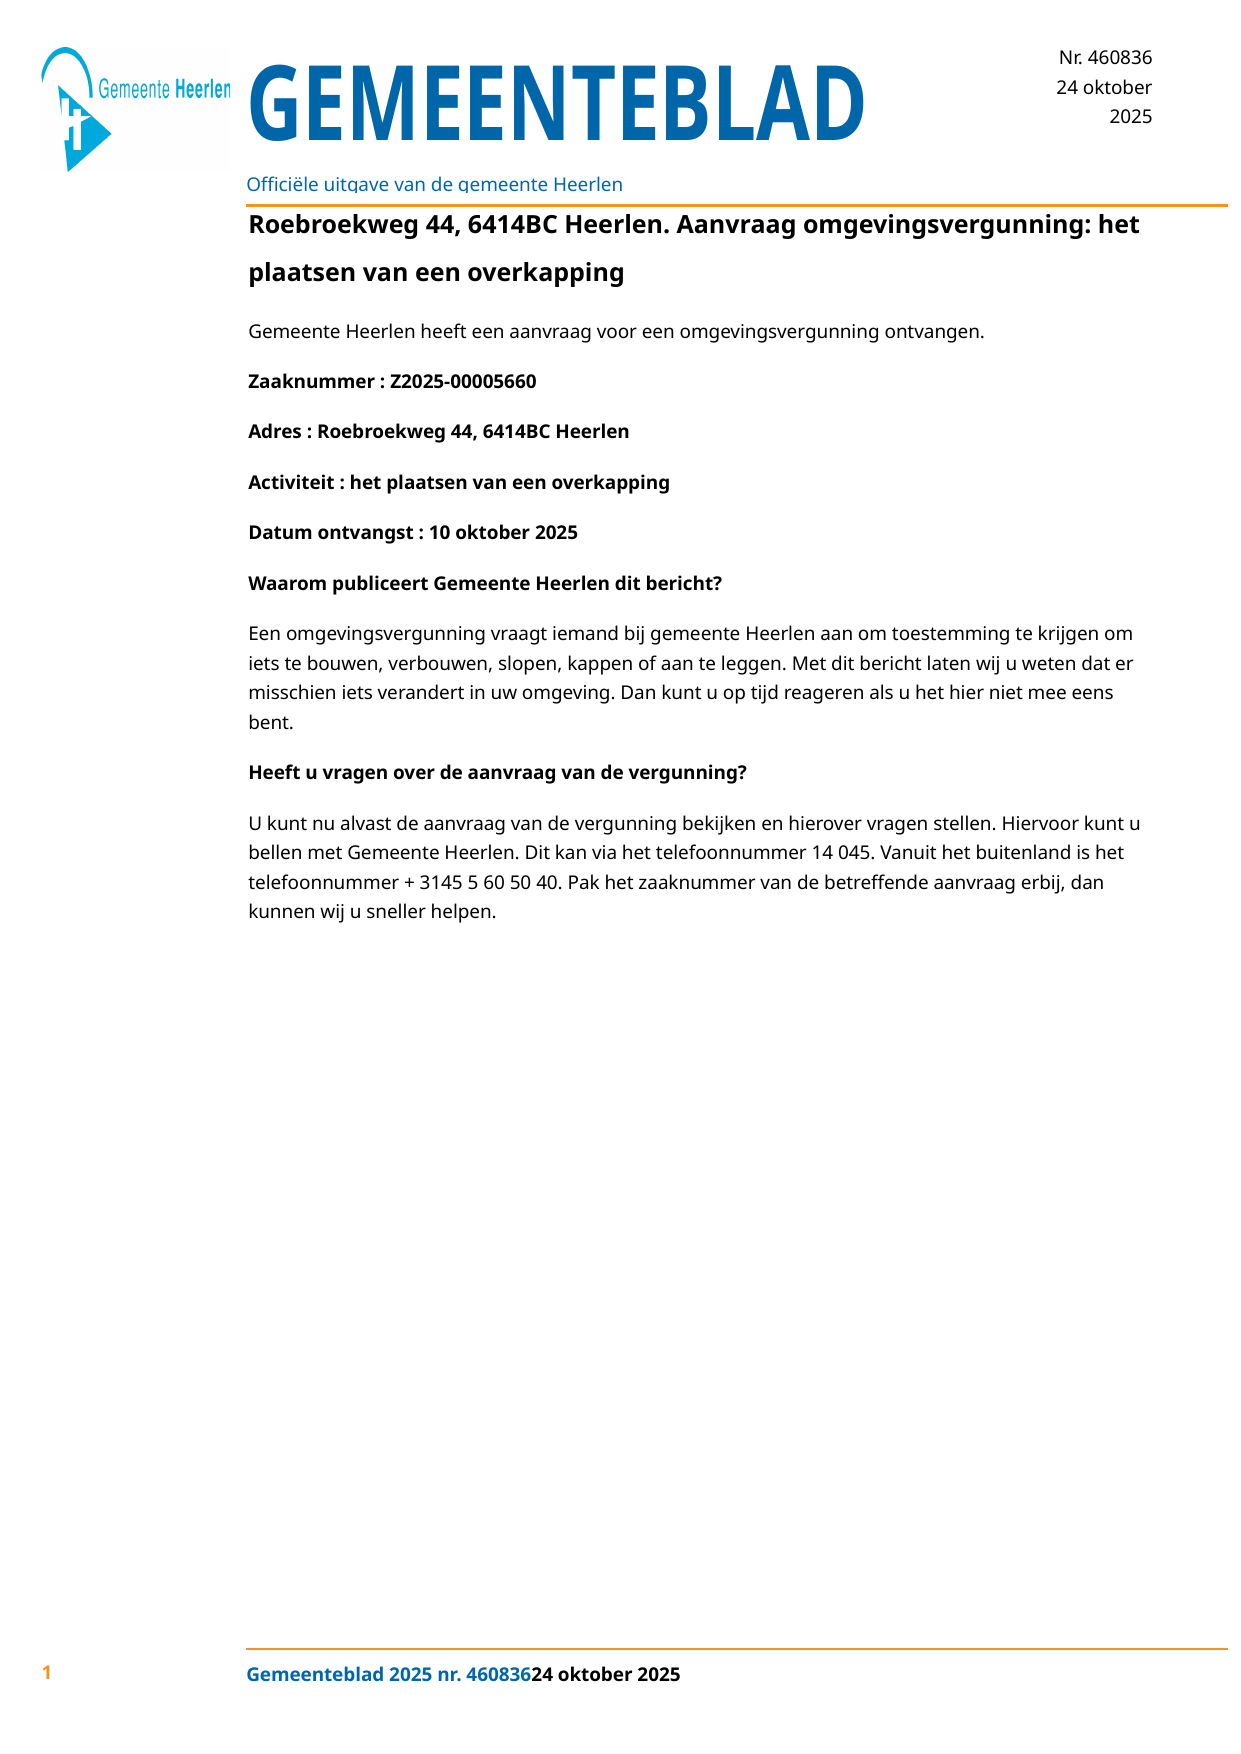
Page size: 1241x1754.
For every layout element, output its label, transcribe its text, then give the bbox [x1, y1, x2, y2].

text Adres : Roebroekweg 44, 6414BC Heerlen [248, 419, 1152, 444]
picture [41, 47, 231, 172]
text U kunt nu alvast de aanvraag van de vergunning bekijken en hierover vragen stellen. Hiervoor kunt u bellen met Gemeente Heerlen. Dit kan via het telefoonnummer 14 045. Vanuit het buitenland is het telefoonnummer + 3145 5 60 50 40. Pak het zaaknummer van de betreffende aanvraag erbij, dan kunnen wij u sneller helpen. [248, 810, 1152, 924]
text Activiteit : het plaatsen van een overkapping [248, 469, 1152, 495]
text Heeft u vragen over de aanvraag van de vergunning? [248, 759, 1152, 785]
text Datum ontvangst : 10 oktober 2025 [248, 519, 1152, 545]
picture [41, 47, 59, 70]
text Zaaknummer : Z2025-00005660 [248, 368, 1152, 394]
text Gemeente Heerlen heeft een aanvraag voor een omgevingsvergunning ontvangen. [248, 318, 1152, 344]
text Een omgevingsvergunning vraagt iemand bij gemeente Heerlen aan om toestemming te krijgen om iets te bouwen, verbouwen, slopen, kappen of aan te leggen. Met dit bericht laten wij u weten dat er misschien iets verandert in uw omgeving. Dan kunt u op tijd reageren als u het hier niet mee eens bent. [248, 620, 1152, 735]
text Waarom publiceert Gemeente Heerlen dit bericht? [248, 570, 1152, 596]
text Roebroekweg 44, 6414BC Heerlen. Aanvraag omgevingsvergunning: het plaatsen van een overkapping [248, 207, 1152, 288]
